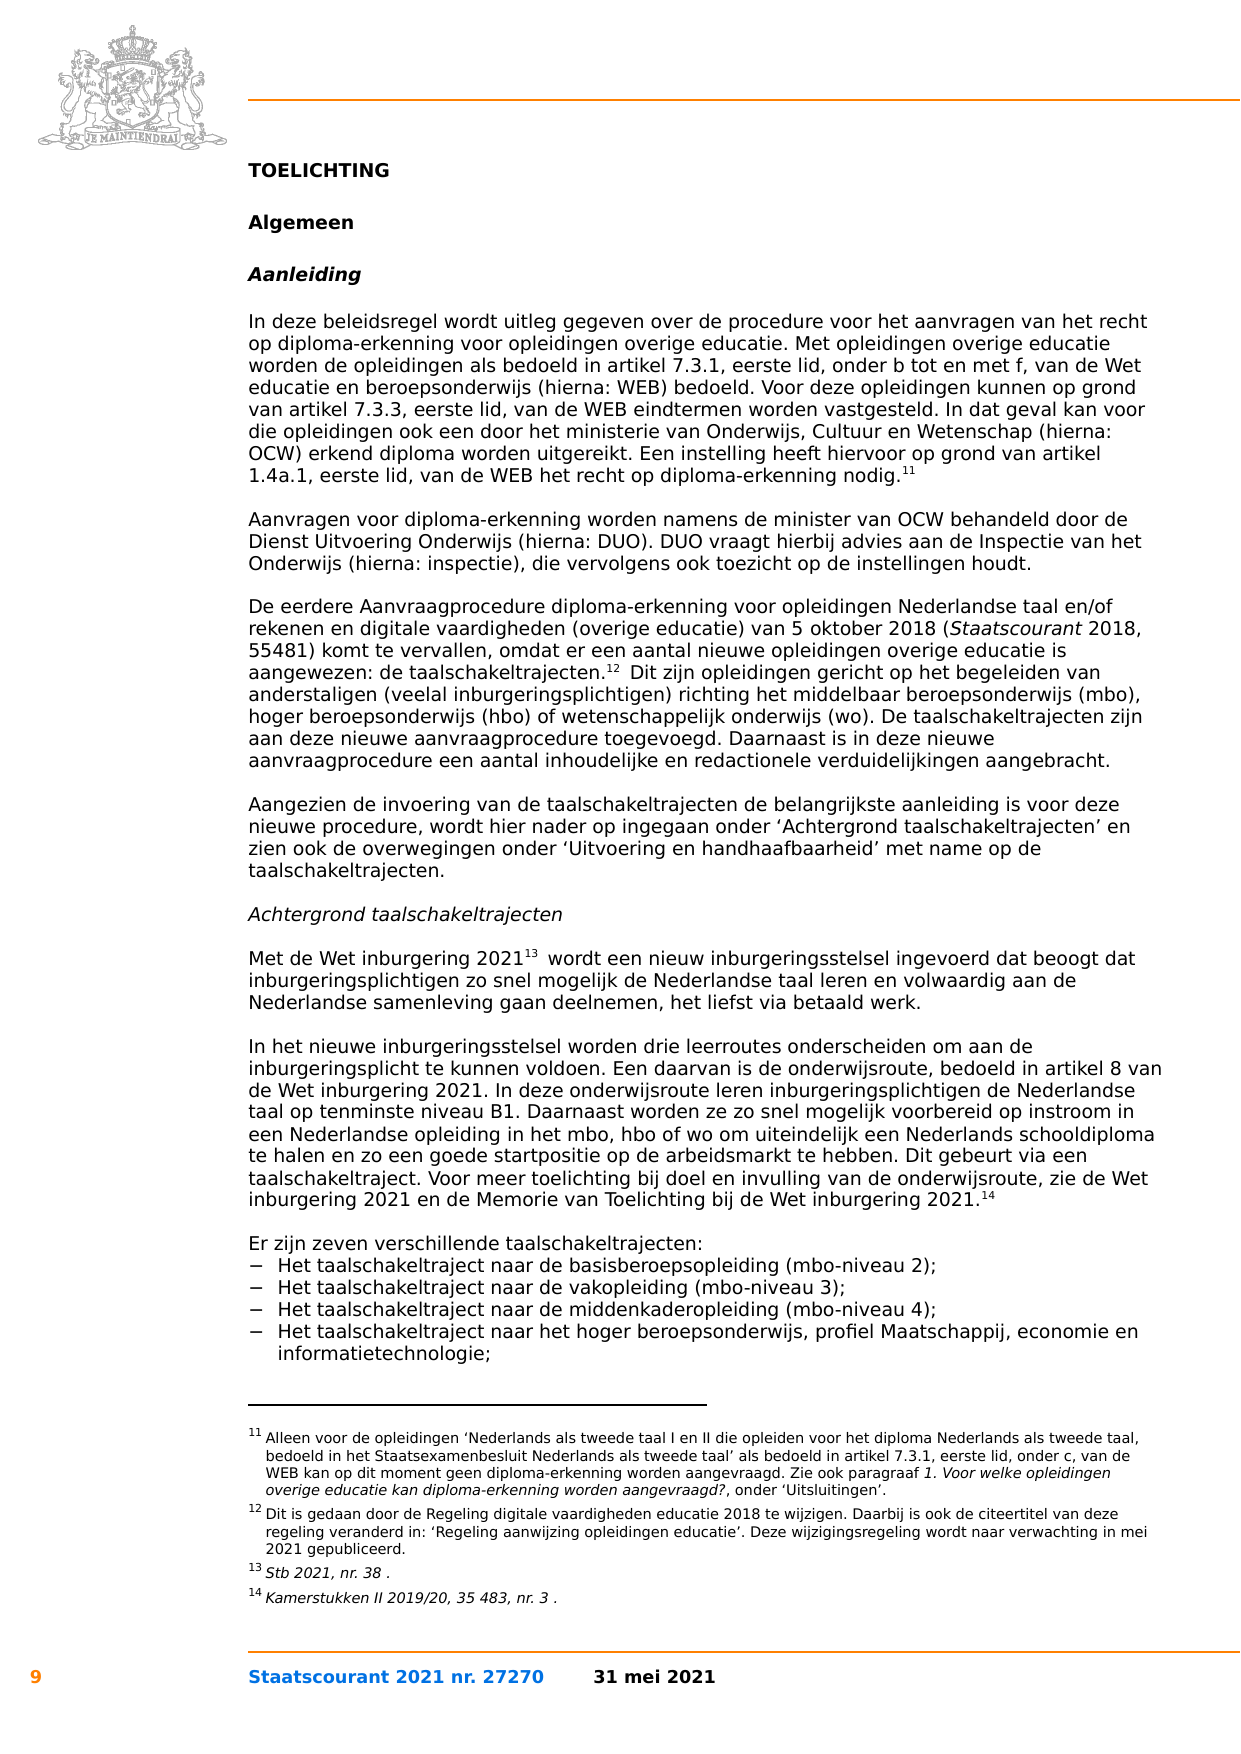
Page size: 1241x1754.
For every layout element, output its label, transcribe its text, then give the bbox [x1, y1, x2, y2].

text Aanvragen voor diploma-erkenning worden namens de minister van OCW behandeld door de Dienst Uitvoering Onderwijs (hierna: DUO). DUO vraagt hierbij advies aan de Inspectie van het Onderwijs (hierna: inspectie), die vervolgens ook toezicht op de instellingen houdt. [248, 508, 1163, 574]
text − Het taalschakeltraject naar de vakopleiding (mbo-niveau 3); [248, 1277, 1163, 1299]
text Kamerstukken II 2019/20, 35 483, nr. 3 . [248, 1586, 1163, 1608]
text De eerdere Aanvraagprocedure diploma-erkenning voor opleidingen Nederlandse taal en/of rekenen en digitale vaardigheden (overige educatie) van 5 oktober 2018 (Staatscourant 2018, 55481) komt te vervallen, omdat er een aantal nieuwe opleidingen overige educatie is aangewezen: de taalschakeltrajecten. Dit zijn opleidingen gericht op het begeleiden van anderstaligen (veelal inburgeringsplichtigen) richting het middelbaar beroepsonderwijs (mbo), hoger beroepsonderwijs (hbo) of wetenschappelijk onderwijs (wo). De taalschakeltrajecten zijn aan deze nieuwe aanvraagprocedure toegevoegd. Daarnaast is in deze nieuwe aanvraagprocedure een aantal inhoudelijke en redactionele verduidelijkingen aangebracht. [248, 596, 1163, 772]
text Met de Wet inburgering 2021 wordt een nieuw inburgeringsstelsel ingevoerd dat beoogt dat inburgeringsplichtigen zo snel mogelijk de Nederlandse taal leren en volwaardig aan de Nederlandse samenleving gaan deelnemen, het liefst via betaald werk. [248, 948, 1163, 1014]
text Alleen voor de opleidingen ‘Nederlands als tweede taal I en II die opleiden voor het diploma Nederlands als tweede taal, bedoeld in het Staatsexamenbesluit Nederlands als tweede taal’ als bedoeld in artikel 7.3.1, eerste lid, onder c, van de WEB kan op dit moment geen diploma-erkenning worden aangevraagd. Zie ook paragraaf 1. Voor welke opleidingen overige educatie kan diploma-erkenning worden aangevraagd?, onder ‘Uitsluitingen’. [248, 1426, 1163, 1499]
subtitle TOELICHTING [248, 160, 1163, 182]
subtitle Achtergrond taalschakeltrajecten [248, 904, 1163, 926]
text Aangezien de invoering van de taalschakeltrajecten de belangrijkste aanleiding is voor deze nieuwe procedure, wordt hier nader op ingegaan onder ‘Achtergrond taalschakeltrajecten’ en zien ook de overwegingen onder ‘Uitvoering en handhaafbaarheid’ met name op de taalschakeltrajecten. [248, 794, 1163, 882]
text − Het taalschakeltraject naar de middenkaderopleiding (mbo-niveau 4); [248, 1299, 1163, 1321]
text Stb 2021, nr. 38 . [248, 1561, 1163, 1583]
text Er zijn zeven verschillende taalschakeltrajecten: [248, 1233, 1163, 1255]
text − Het taalschakeltraject naar het hoger beroepsonderwijs, profiel Maatschappij, economie en informatietechnologie; [248, 1321, 1163, 1365]
picture [38, 25, 227, 150]
text In deze beleidsregel wordt uitleg gegeven over de procedure voor het aanvragen van het recht op diploma-erkenning voor opleidingen overige educatie. Met opleidingen overige educatie worden de opleidingen als bedoeld in artikel 7.3.1, eerste lid, onder b tot en met f, van de Wet educatie en beroepsonderwijs (hierna: WEB) bedoeld. Voor deze opleidingen kunnen op grond van artikel 7.3.3, eerste lid, van de WEB eindtermen worden vastgesteld. In dat geval kan voor die opleidingen ook een door het ministerie van Onderwijs, Cultuur en Wetenschap (hierna: OCW) erkend diploma worden uitgereikt. Een instelling heeft hiervoor op grond van artikel 1.4a.1, eerste lid, van de WEB het recht op diploma-erkenning nodig. [248, 311, 1163, 487]
text Dit is gedaan door de Regeling digitale vaardigheden educatie 2018 te wijzigen. Daarbij is ook de citeertitel van deze regeling veranderd in: ‘Regeling aanwijzing opleidingen educatie’. Deze wijzigingsregeling wordt naar verwachting in mei 2021 gepubliceerd. [248, 1502, 1163, 1558]
subtitle Algemeen [248, 212, 1163, 234]
subtitle Aanleiding [248, 264, 1163, 286]
text In het nieuwe inburgeringsstelsel worden drie leerroutes onderscheiden om aan de inburgeringsplicht te kunnen voldoen. Een daarvan is de onderwijsroute, bedoeld in artikel 8 van de Wet inburgering 2021. In deze onderwijsroute leren inburgeringsplichtigen de Nederlandse taal op tenminste niveau B1. Daarnaast worden ze zo snel mogelijk voorbereid op instroom in een Nederlandse opleiding in het mbo, hbo of wo om uiteindelijk een Nederlands schooldiploma te halen en zo een goede startpositie op de arbeidsmarkt te hebben. Dit gebeurt via een taalschakeltraject. Voor meer toelichting bij doel en invulling van de onderwijsroute, zie de Wet inburgering 2021 en de Memorie van Toelichting bij de Wet inburgering 2021. [248, 1036, 1163, 1211]
text − Het taalschakeltraject naar de basisberoepsopleiding (mbo-niveau 2); [248, 1255, 1163, 1277]
